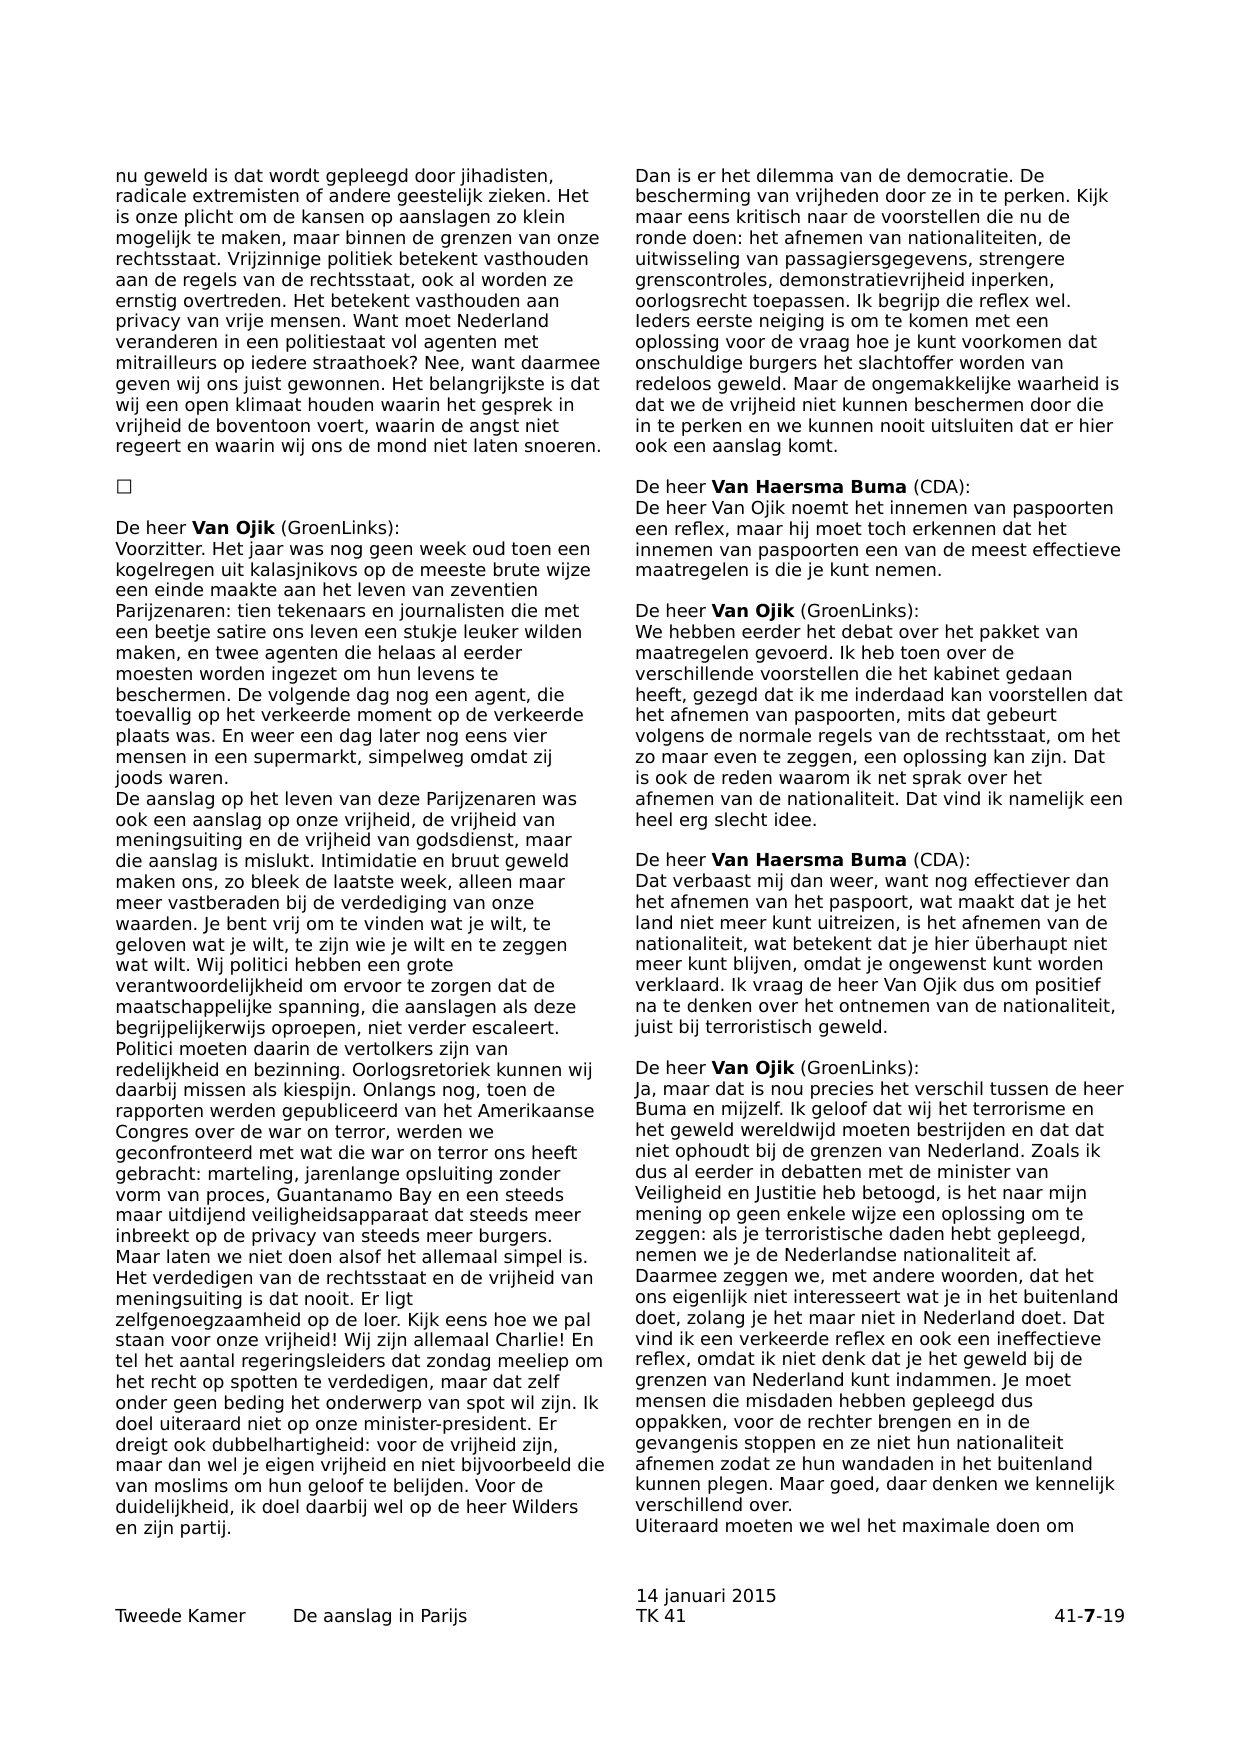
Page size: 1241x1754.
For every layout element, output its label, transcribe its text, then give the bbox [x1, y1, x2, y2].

text De heer Van Ojik noemt het innemen van paspoorten een reflex, maar hij moet toch erkennen dat het innemen van paspoorten een van de meest effectieve maatregelen is die je kunt nemen. [635, 498, 1125, 581]
text Dat verbaast mij dan weer, want nog effectiever dan het afnemen van het paspoort, wat maakt dat je het land niet meer kunt uitreizen, is het afnemen van de nationaliteit, wat betekent dat je hier überhaupt niet meer kunt blijven, omdat je ongewenst kunt worden verklaard. Ik vraag de heer Van Ojik dus om positief na te denken over het ontnemen van de nationaliteit, juist bij terroristisch geweld. [635, 871, 1125, 1037]
text Dan is er het dilemma van de democratie. De bescherming van vrijheden door ze in te perken. Kijk maar eens kritisch naar de voorstellen die nu de ronde doen: het afnemen van nationaliteiten, de uitwisseling van passagiersgegevens, strengere grenscontroles, demonstratievrijheid inperken, oorlogsrecht toepassen. Ik begrijp die reflex wel. Ieders eerste neiging is om te komen met een oplossing voor de vraag hoe je kunt voorkomen dat onschuldige burgers het slachtoffer worden van redeloos geweld. Maar de ongemakkelijke waarheid is dat we de vrijheid niet kunnen beschermen door die in te perken en we kunnen nooit uitsluiten dat er hier ook een aanslag komt. [635, 165, 1125, 457]
text nu geweld is dat wordt gepleegd door jihadisten, radicale extremisten of andere geestelijk zieken. Het is onze plicht om de kansen op aanslagen zo klein mogelijk te maken, maar binnen de grenzen van onze rechtsstaat. Vrijzinnige politiek betekent vasthouden aan de regels van de rechtsstaat, ook al worden ze ernstig overtreden. Het betekent vasthouden aan privacy van vrije mensen. Want moet Nederland veranderen in een politiestaat vol agenten met mitrailleurs op iedere straathoek? Nee, want daarmee geven wij ons juist gewonnen. Het belangrijkste is dat wij een open klimaat houden waarin het gesprek in vrijheid de boventoon voert, waarin de angst niet regeert en waarin wij ons de mond niet laten snoeren. [115, 165, 605, 457]
text ⬜ [115, 477, 605, 498]
text De heer Van Haersma Buma (CDA): [635, 477, 1125, 498]
text De heer Van Haersma Buma (CDA): [635, 850, 1125, 871]
text Voorzitter. Het jaar was nog geen week oud toen een kogelregen uit kalasjnikovs op de meeste brute wijze een einde maakte aan het leven van zeventien Parijzenaren: tien tekenaars en journalisten die met een beetje satire ons leven een stukje leuker wilden maken, en twee agenten die helaas al eerder moesten worden ingezet om hun levens te beschermen. De volgende dag nog een agent, die toevallig op het verkeerde moment op de verkeerde plaats was. En weer een dag later nog eens vier mensen in een supermarkt, simpelweg omdat zij joods waren. [115, 538, 605, 788]
text Ja, maar dat is nou precies het verschil tussen de heer Buma en mijzelf. Ik geloof dat wij het terrorisme en het geweld wereldwijd moeten bestrijden en dat dat niet ophoudt bij de grenzen van Nederland. Zoals ik dus al eerder in debatten met de minister van Veiligheid en Justitie heb betoogd, is het naar mijn mening op geen enkele wijze een oplossing om te zeggen: als je terroristische daden hebt gepleegd, nemen we je de Nederlandse nationaliteit af. Daarmee zeggen we, met andere woorden, dat het ons eigenlijk niet interesseert wat je in het buitenland doet, zolang je het maar niet in Nederland doet. Dat vind ik een verkeerde reflex en ook een ineffectieve reflex, omdat ik niet denk dat je het geweld bij de grenzen van Nederland kunt indammen. Je moet mensen die misdaden hebben gepleegd dus oppakken, voor de rechter brengen en in de gevangenis stoppen en ze niet hun nationaliteit afnemen zodat ze hun wandaden in het buitenland kunnen plegen. Maar goed, daar denken we kennelijk verschillend over. [635, 1078, 1125, 1516]
text We hebben eerder het debat over het pakket van maatregelen gevoerd. Ik heb toen over de verschillende voorstellen die het kabinet gedaan heeft, gezegd dat ik me inderdaad kan voorstellen dat het afnemen van paspoorten, mits dat gebeurt volgens de normale regels van de rechtsstaat, om het zo maar even te zeggen, een oplossing kan zijn. Dat is ook de reden waarom ik net sprak over het afnemen van de nationaliteit. Dat vind ik namelijk een heel erg slecht idee. [635, 622, 1125, 830]
text De heer Van Ojik (GroenLinks): [635, 1057, 1125, 1078]
text De aanslag op het leven van deze Parijzenaren was ook een aanslag op onze vrijheid, de vrijheid van meningsuiting en de vrijheid van godsdienst, maar die aanslag is mislukt. Intimidatie en bruut geweld maken ons, zo bleek de laatste week, alleen maar meer vastberaden bij de verdediging van onze waarden. Je bent vrij om te vinden wat je wilt, te geloven wat je wilt, te zijn wie je wilt en te zeggen wat wilt. Wij politici hebben een grote verantwoordelijkheid om ervoor te zorgen dat de maatschappelijke spanning, die aanslagen als deze begrijpelijkerwijs oproepen, niet verder escaleert. Politici moeten daarin de vertolkers zijn van redelijkheid en bezinning. Oorlogsretoriek kunnen wij daarbij missen als kiespijn. Onlangs nog, toen de rapporten werden gepubliceerd van het Amerikaanse Congres over de war on terror, werden we geconfronteerd met wat die war on terror ons heeft gebracht: marteling, jarenlange opsluiting zonder vorm van proces, Guantanamo Bay en een steeds maar uitdijend veiligheidsapparaat dat steeds meer inbreekt op de privacy van steeds meer burgers. [115, 788, 605, 1247]
text Uiteraard moeten we wel het maximale doen om [635, 1516, 1125, 1537]
text De heer Van Ojik (GroenLinks): [635, 601, 1125, 622]
text Maar laten we niet doen alsof het allemaal simpel is. Het verdedigen van de rechtsstaat en de vrijheid van meningsuiting is dat nooit. Er ligt zelfgenoegzaamheid op de loer. Kijk eens hoe we pal staan voor onze vrijheid! Wij zijn allemaal Charlie! En tel het aantal regeringsleiders dat zondag meeliep om het recht op spotten te verdedigen, maar dat zelf onder geen beding het onderwerp van spot wil zijn. Ik doel uiteraard niet op onze minister-president. Er dreigt ook dubbelhartigheid: voor de vrijheid zijn, maar dan wel je eigen vrijheid en niet bijvoorbeeld die van moslims om hun geloof te belijden. Voor de duidelijkheid, ik doel daarbij wel op de heer Wilders en zijn partij. [115, 1247, 605, 1538]
text De heer Van Ojik (GroenLinks): [115, 518, 605, 538]
